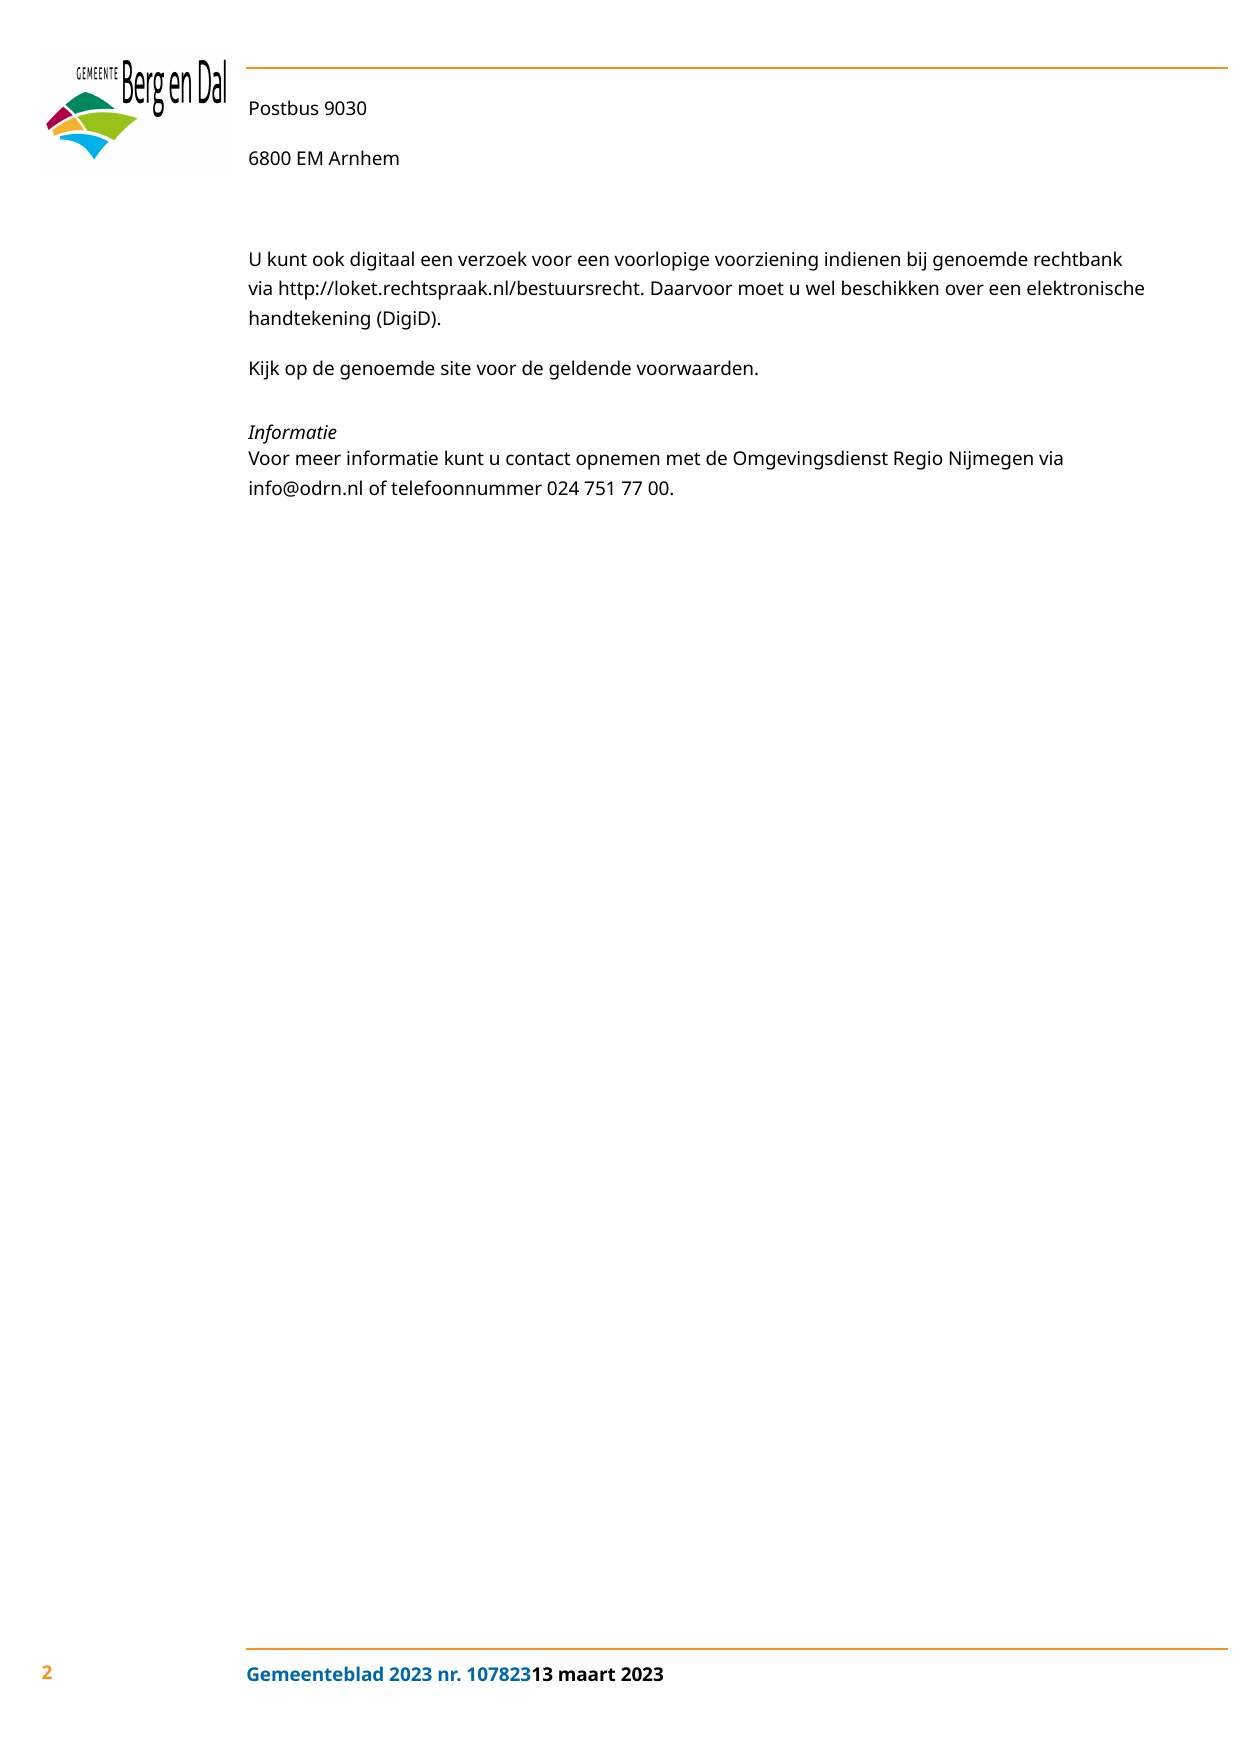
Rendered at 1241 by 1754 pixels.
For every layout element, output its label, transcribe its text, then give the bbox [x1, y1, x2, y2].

picture [41, 47, 231, 172]
text Postbus 9030 [248, 95, 1152, 121]
text Voor meer informatie kunt u contact opnemen met de Omgevingsdienst Regio Nijmegen via info@odrn.nl of telefoonnummer 024 751 77 00. [248, 445, 1152, 501]
text Informatie [248, 419, 1152, 445]
text U kunt ook digitaal een verzoek voor een voorlopige voorziening indienen bij genoemde rechtbank via http://loket.rechtspraak.nl/bestuursrecht. Daarvoor moet u wel beschikken over een elektronische handtekening (DigiD). [248, 246, 1152, 331]
text 6800 EM Arnhem [248, 145, 1152, 171]
text Kijk op de genoemde site voor de geldende voorwaarden. [248, 356, 1152, 381]
